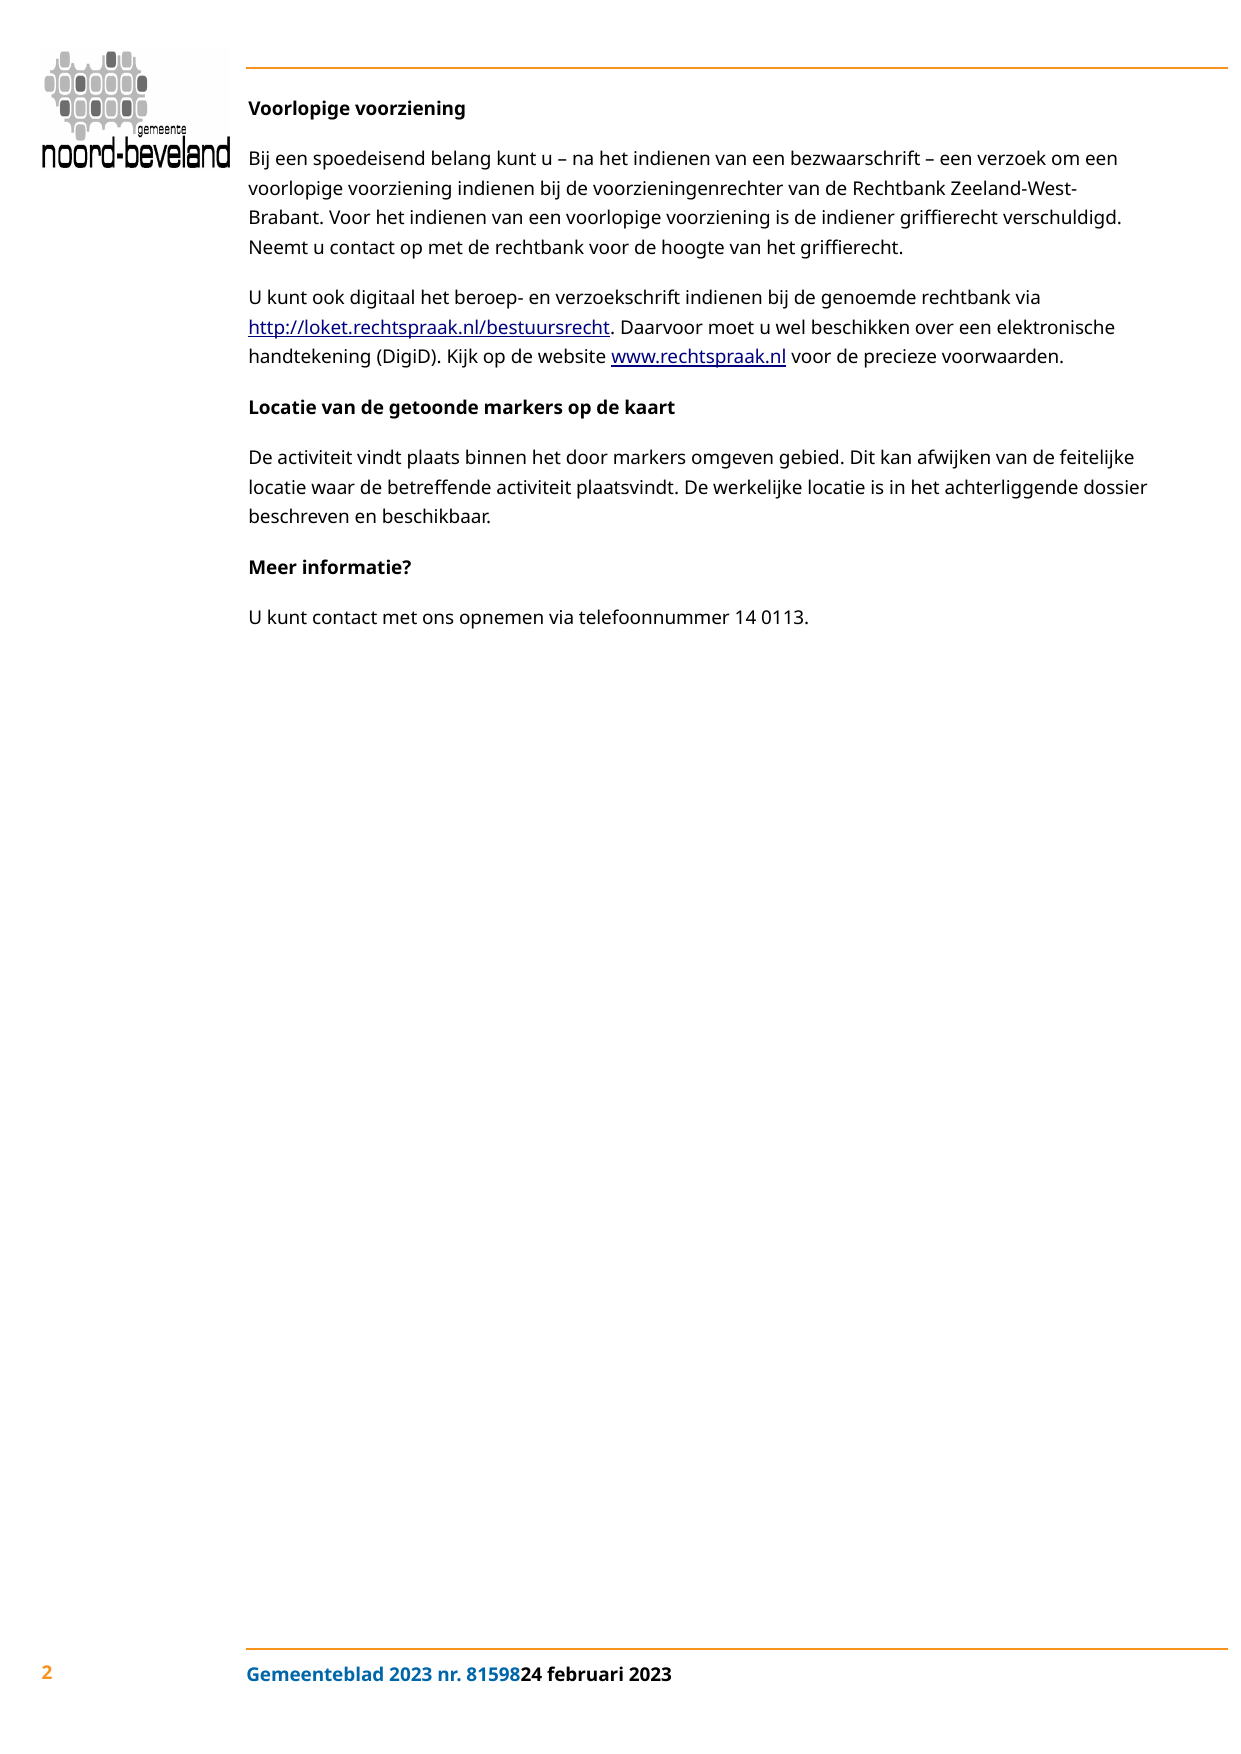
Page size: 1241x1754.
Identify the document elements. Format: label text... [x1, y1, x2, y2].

picture [41, 47, 231, 172]
text U kunt ook digitaal het beroep- en verzoekschrift indienen bij de genoemde rechtbank via http://loket.rechtspraak.nl/bestuursrecht. Daarvoor moet u wel beschikken over een elektronische handtekening (DigiD). Kijk op de website www.rechtspraak.nl voor de precieze voorwaarden. [248, 284, 1152, 369]
text Meer informatie? [248, 554, 1152, 580]
text De activiteit vindt plaats binnen het door markers omgeven gebied. Dit kan afwijken van de feitelijke locatie waar de betreffende activiteit plaatsvindt. De werkelijke locatie is in het achterliggende dossier beschreven en beschikbaar. [248, 444, 1152, 529]
text Locatie van de getoonde markers op de kaart [248, 394, 1152, 420]
text Voorlopige voorziening [248, 95, 1152, 121]
text U kunt contact met ons opnemen via telefoonnummer 14 0113. [248, 604, 1152, 630]
text Bij een spoedeisend belang kunt u – na het indienen van een bezwaarschrift – een verzoek om een voorlopige voorziening indienen bij de voorzieningenrechter van de Rechtbank Zeeland-West-Brabant. Voor het indienen van een voorlopige voorziening is de indiener griffierecht verschuldigd. Neemt u contact op met de rechtbank voor de hoogte van het griffierecht. [248, 145, 1152, 260]
